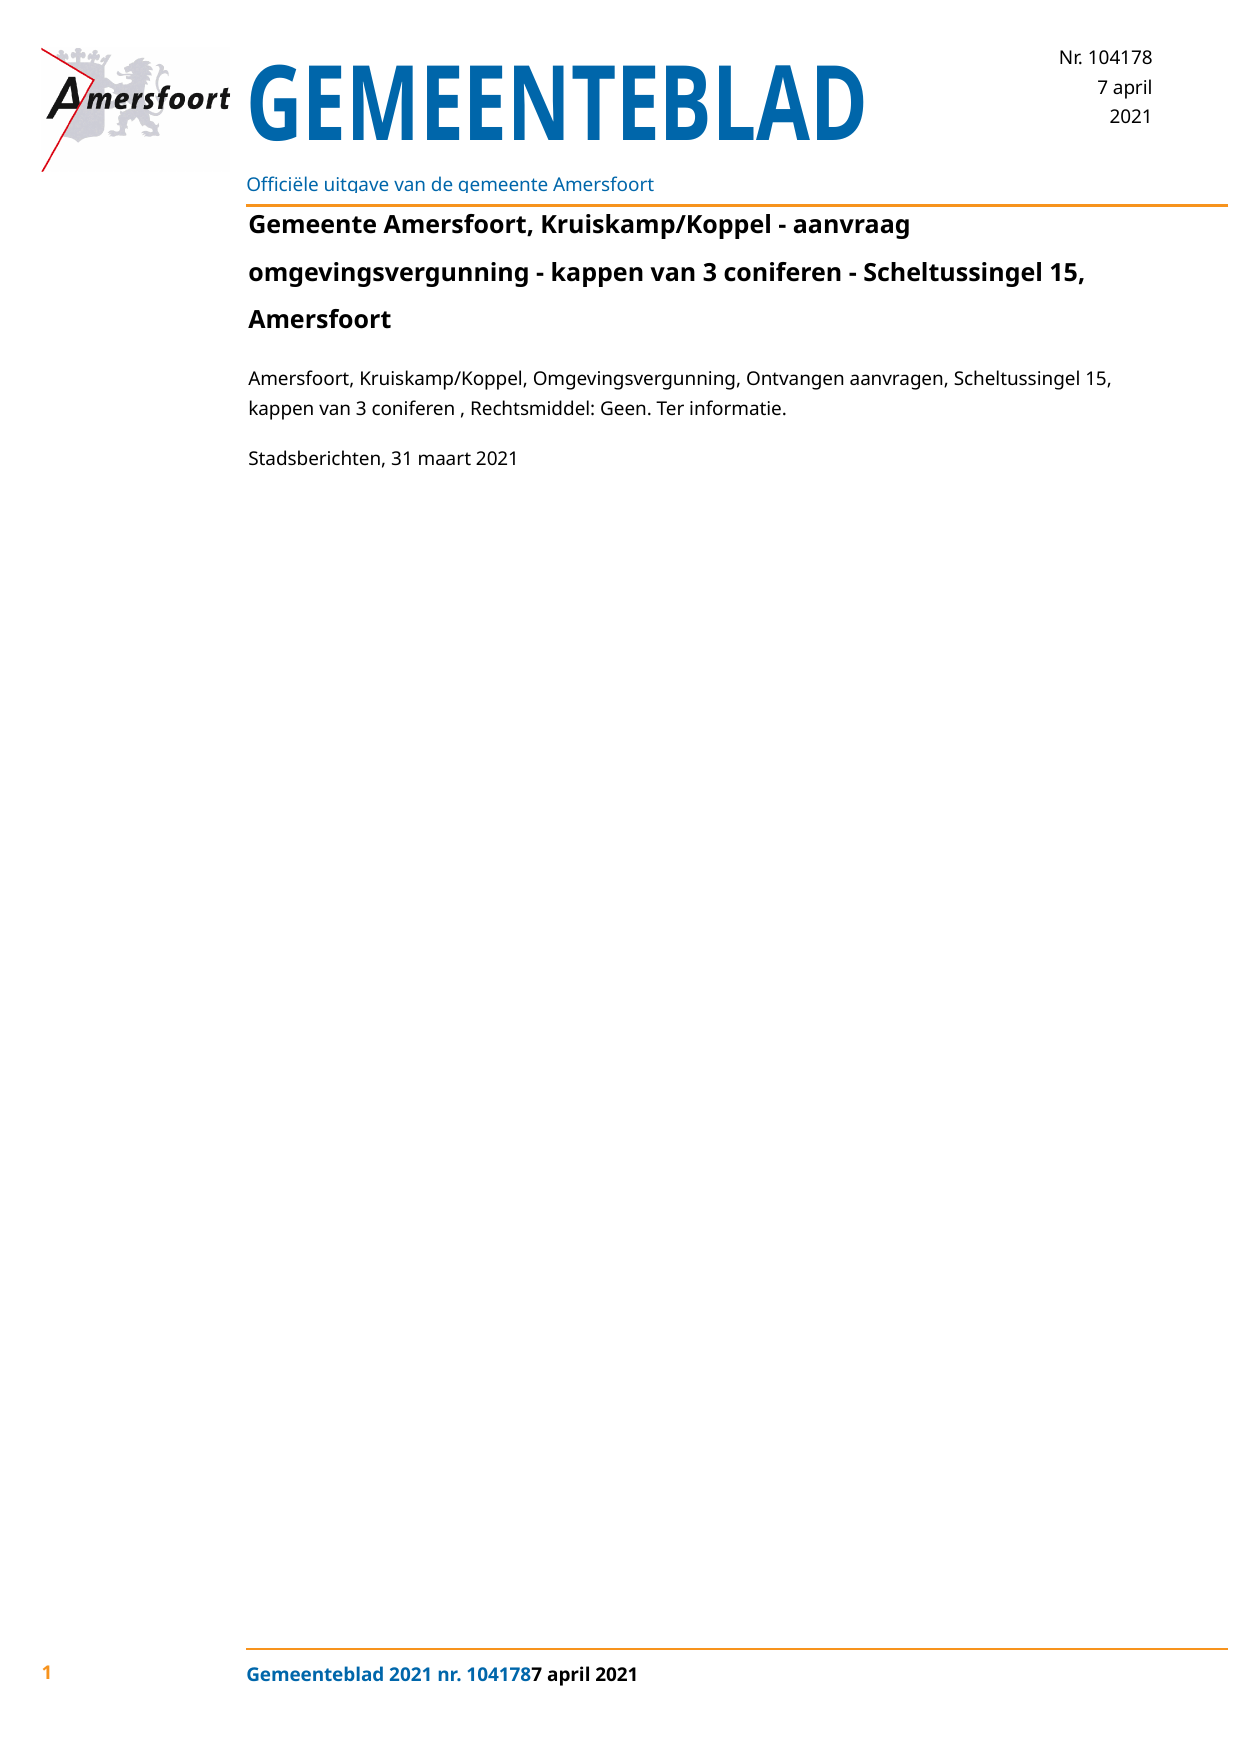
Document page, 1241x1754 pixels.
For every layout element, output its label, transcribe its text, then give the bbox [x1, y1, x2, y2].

picture [41, 47, 231, 172]
text Amersfoort, Kruiskamp/Koppel, Omgevingsvergunning, Ontvangen aanvragen, Scheltussingel 15, kappen van 3 coniferen , Rechtsmiddel: Geen. Ter informatie. [248, 366, 1152, 421]
text Stadsberichten, 31 maart 2021 [248, 446, 1152, 471]
text Gemeente Amersfoort, Kruiskamp/Koppel - aanvraag omgevingsvergunning - kappen van 3 coniferen - Scheltussingel 15, Amersfoort [248, 207, 1152, 336]
